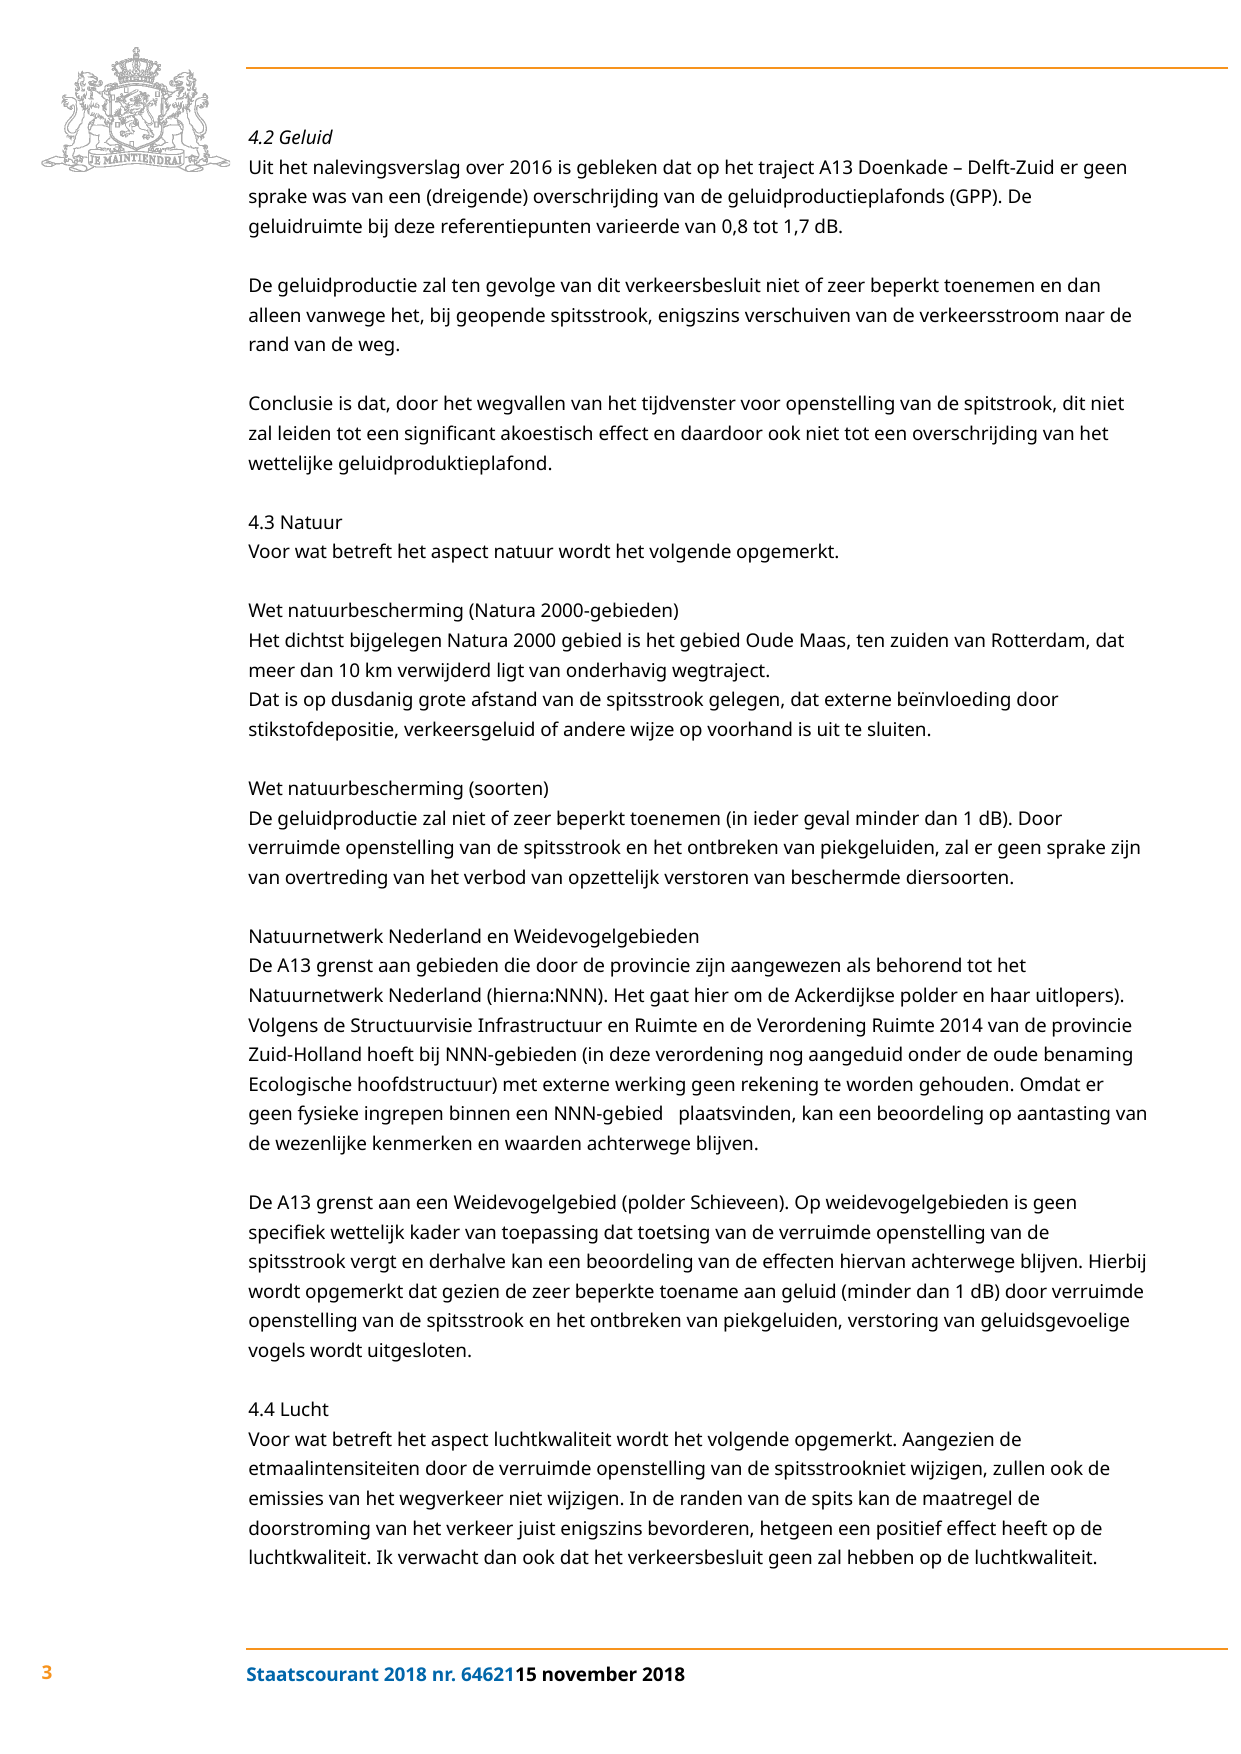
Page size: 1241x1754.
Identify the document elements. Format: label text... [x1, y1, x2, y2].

text Voor wat betreft het aspect natuur wordt het volgende opgemerkt. [248, 538, 1152, 564]
text 4.3 Natuur [248, 509, 1152, 535]
text 4.2 Geluid [248, 124, 1152, 150]
text Conclusie is dat, door het wegvallen van het tijdvenster voor openstelling van de spitstrook, dit niet zal leiden tot een significant akoestisch effect en daardoor ook niet tot een overschrijding van het wettelijke geluidproduktieplafond. [248, 391, 1152, 476]
text Dat is op dusdanig grote afstand van de spitsstrook gelegen, dat externe beïnvloeding door stikstofdepositie, verkeersgeluid of andere wijze op voorhand is uit te sluiten. [248, 686, 1152, 742]
text De geluidproductie zal ten gevolge van dit verkeersbesluit niet of zeer beperkt toenemen en dan alleen vanwege het, bij geopende spitsstrook, enigszins verschuiven van de verkeersstroom naar de rand van de weg. [248, 272, 1152, 357]
text De A13 grenst aan een Weidevogelgebied (polder Schieveen). Op weidevogelgebieden is geen specifiek wettelijk kader van toepassing dat toetsing van de verruimde openstelling van de spitsstrook vergt en derhalve kan een beoordeling van de effecten hiervan achterwege blijven. Hierbij wordt opgemerkt dat gezien de zeer beperkte toename aan geluid (minder dan 1 dB) door verruimde openstelling van de spitsstrook en het ontbreken van piekgeluiden, verstoring van geluidsgevoelige vogels wordt uitgesloten. [248, 1189, 1152, 1363]
text Uit het nalevingsverslag over 2016 is gebleken dat op het traject A13 Doenkade – Delft-Zuid er geen sprake was van een (dreigende) overschrijding van de geluidproductieplafonds (GPP). De geluidruimte bij deze referentiepunten varieerde van 0,8 tot 1,7 dB. [248, 154, 1152, 239]
text Het dichtst bijgelegen Natura 2000 gebied is het gebied Oude Maas, ten zuiden van Rotterdam, dat meer dan 10 km verwijderd ligt van onderhavig wegtraject. [248, 627, 1152, 683]
text De geluidproductie zal niet of zeer beperkt toenemen (in ieder geval minder dan 1 dB). Door verruimde openstelling van de spitsstrook en het ontbreken van piekgeluiden, zal er geen sprake zijn van overtreding van het verbod van opzettelijk verstoren van beschermde diersoorten. [248, 805, 1152, 890]
text Wet natuurbescherming (Natura 2000-gebieden) [248, 598, 1152, 623]
text Natuurnetwerk Nederland en Weidevogelgebieden [248, 923, 1152, 949]
text De A13 grenst aan gebieden die door de provincie zijn aangewezen als behorend tot het Natuurnetwerk Nederland (hierna:NNN). Het gaat hier om de Ackerdijkse polder en haar uitlopers). Volgens de Structuurvisie Infrastructuur en Ruimte en de Verordening Ruimte 2014 van de provincie Zuid-Holland hoeft bij NNN-gebieden (in deze verordening nog aangeduid onder de oude benaming Ecologische hoofdstructuur) met externe werking geen rekening te worden gehouden. Omdat er geen fysieke ingrepen binnen een NNN-gebied plaatsvinden, kan een beoordeling op aantasting van de wezenlijke kenmerken en waarden achterwege blijven. [248, 953, 1152, 1156]
text Voor wat betreft het aspect luchtkwaliteit wordt het volgende opgemerkt. Aangezien de etmaalintensiteiten door de verruimde openstelling van de spitsstrookniet wijzigen, zullen ook de emissies van het wegverkeer niet wijzigen. In de randen van de spits kan de maatregel de doorstroming van het verkeer juist enigszins bevorderen, hetgeen een positief effect heeft op de luchtkwaliteit. Ik verwacht dan ook dat het verkeersbesluit geen zal hebben op de luchtkwaliteit. [248, 1426, 1152, 1570]
text Wet natuurbescherming (soorten) [248, 775, 1152, 801]
text 4.4 Lucht [248, 1396, 1152, 1422]
picture [41, 47, 231, 172]
